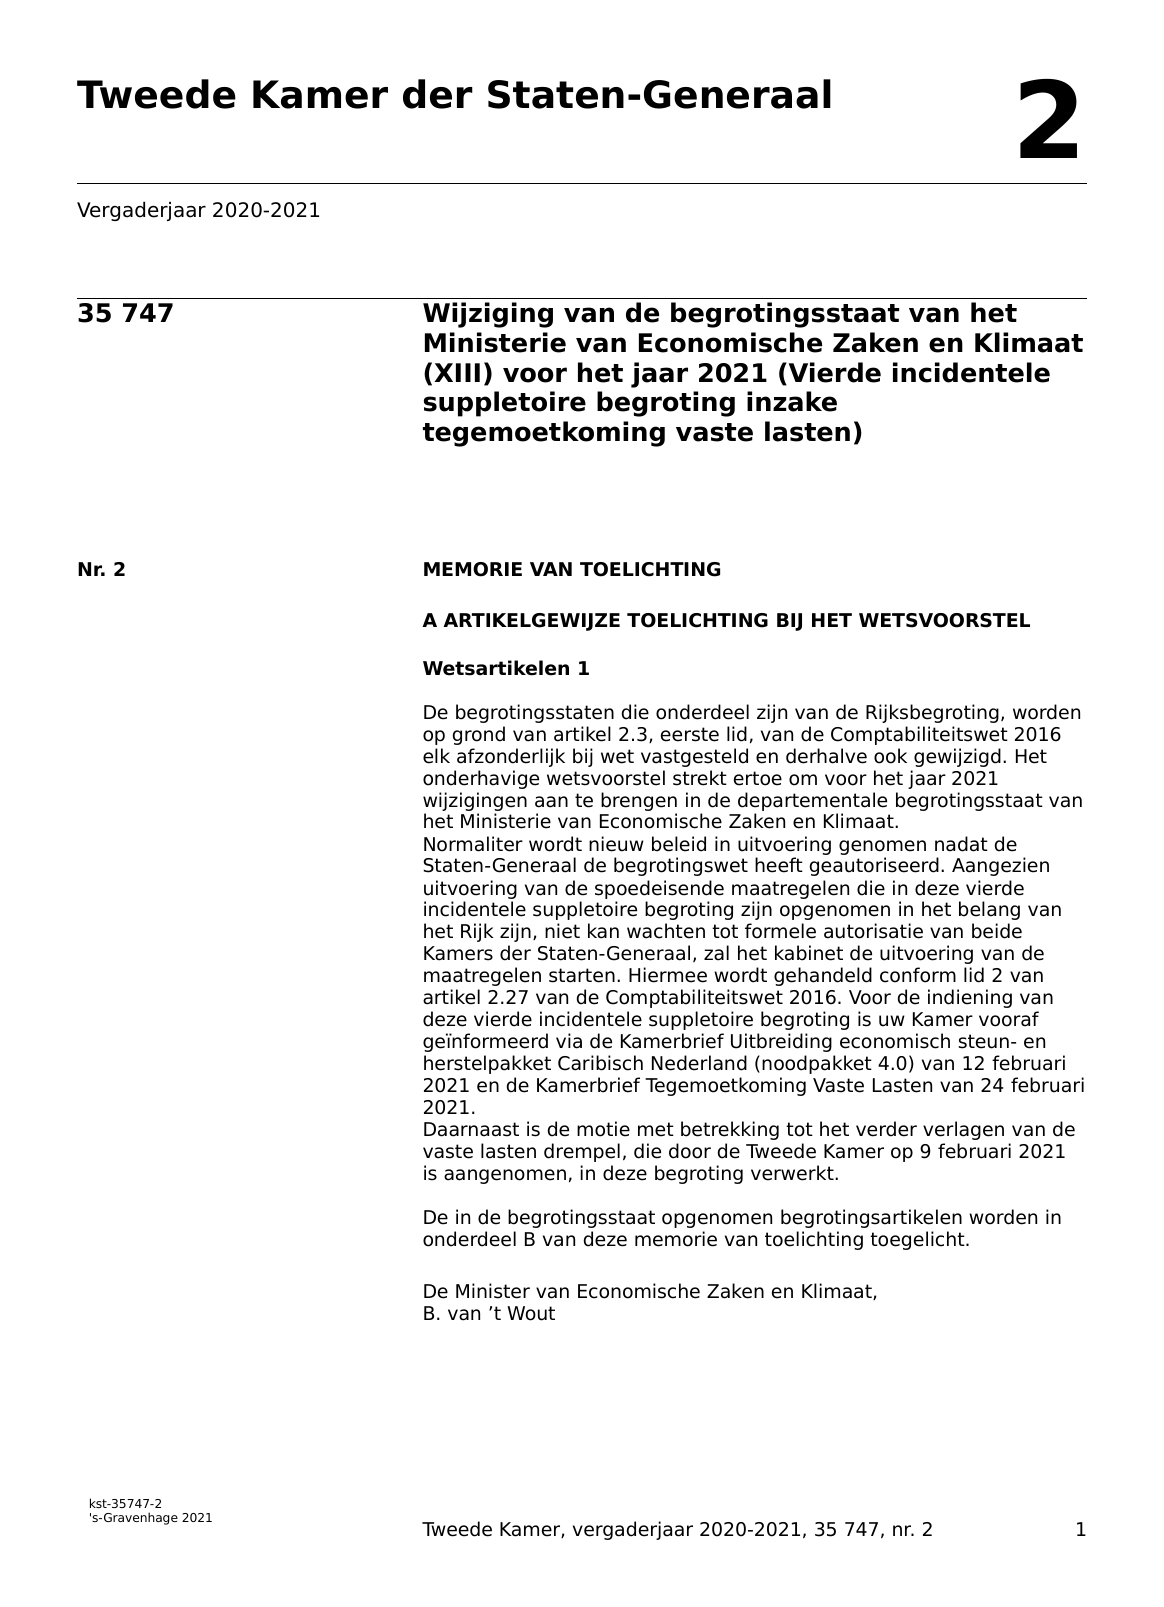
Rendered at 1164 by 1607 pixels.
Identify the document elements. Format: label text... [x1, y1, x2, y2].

text kst-35747-2 [88, 1497, 323, 1511]
subtitle Wetsartikelen 1 [422, 657, 1087, 679]
table_cell Vergaderjaar 2020-2021 [77, 184, 1087, 298]
text De in de begrotingsstaat opgenomen begrotingsartikelen worden in onderdeel B van deze memorie van toelichting toegelicht. [422, 1207, 1087, 1251]
subtitle Nr. 2 MEMORIE VAN TOELICHTING [77, 558, 1087, 580]
text Normaliter wordt nieuw beleid in uitvoering genomen nadat de Staten-Generaal de begrotingswet heeft geautoriseerd. Aangezien uitvoering van de spoedeisende maatregelen die in deze vierde incidentele suppletoire begroting zijn opgenomen in het belang van het Rijk zijn, niet kan wachten tot formele autorisatie van beide Kamers der Staten-Generaal, zal het kabinet de uitvoering van de maatregelen starten. Hiermee wordt gehandeld conform lid 2 van artikel 2.27 van de Comptabiliteitswet 2016. Voor de indiening van deze vierde incidentele suppletoire begroting is uw Kamer vooraf geïnformeerd via de Kamerbrief Uitbreiding economisch steun- en herstelpakket Caribisch Nederland (noodpakket 4.0) van 12 februari 2021 en de Kamerbrief Tegemoetkoming Vaste Lasten van 24 februari 2021. [422, 833, 1087, 1119]
table_header 2 [886, 59, 1087, 183]
table_header Tweede Kamer der Staten-Generaal [77, 59, 886, 183]
text Daarnaast is de motie met betrekking tot het verder verlagen van de vaste lasten drempel, die door de Tweede Kamer op 9 februari 2021 is aangenomen, in deze begroting verwerkt. [422, 1119, 1087, 1185]
subtitle A ARTIKELGEWIJZE TOELICHTING BIJ HET WETSVOORSTEL [422, 610, 1087, 632]
text De begrotingsstaten die onderdeel zijn van de Rijksbegroting, worden op grond van artikel 2.3, eerste lid, van de Comptabiliteitswet 2016 elk afzonderlijk bij wet vastgesteld en derhalve ook gewijzigd. Het onderhavige wetsvoorstel strekt ertoe om voor het jaar 2021 wijzigingen aan te brengen in de departementale begrotingsstaat van het Ministerie van Economische Zaken en Klimaat. [422, 702, 1087, 833]
subtitle 35 747 Wijziging van de begrotingsstaat van het Ministerie van Economische Zaken en Klimaat (XIII) voor het jaar 2021 (Vierde incidentele suppletoire begroting inzake tegemoetkoming vaste lasten) [77, 299, 1087, 447]
text 's-Gravenhage 2021 [88, 1511, 323, 1525]
text De Minister van Economische Zaken en Klimaat, B. van ’t Wout [422, 1281, 1087, 1325]
